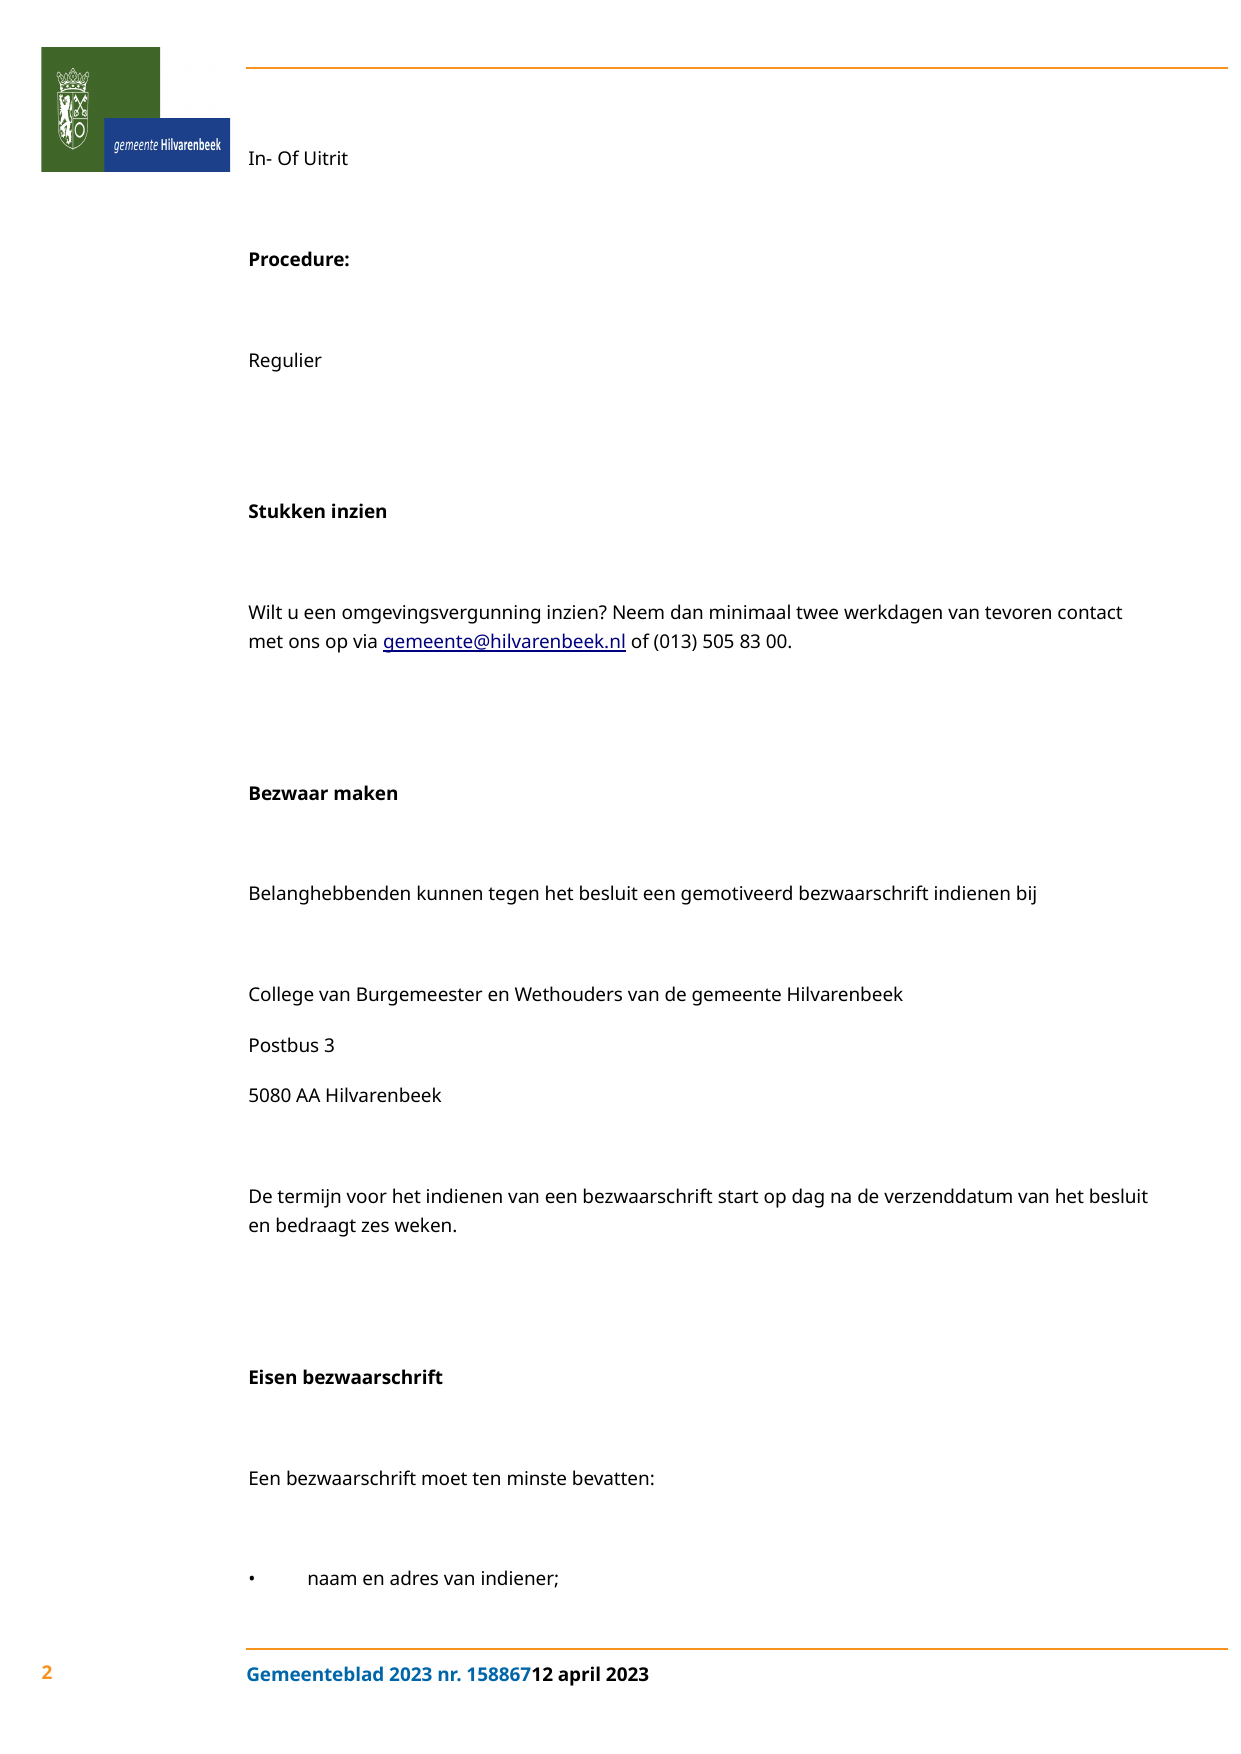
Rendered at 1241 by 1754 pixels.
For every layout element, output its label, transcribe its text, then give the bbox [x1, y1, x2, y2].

text De termijn voor het indienen van een bezwaarschrift start op dag na de verzenddatum van het besluit en bedraagt zes weken. [248, 1183, 1152, 1238]
list naam en adres van indiener; [248, 1566, 1152, 1591]
text In- Of Uitrit [248, 145, 1152, 171]
text Postbus 3 [248, 1032, 1152, 1058]
text Regulier [248, 347, 1152, 373]
text Stukken inzien [248, 498, 1152, 524]
text 5080 AA Hilvarenbeek [248, 1082, 1152, 1108]
text Eisen bezwaarschrift [248, 1364, 1152, 1390]
text College van Burgemeester en Wethouders van de gemeente Hilvarenbeek [248, 981, 1152, 1007]
text Wilt u een omgevingsvergunning inzien? Neem dan minimaal twee werkdagen van tevoren contact met ons op via gemeente@hilvarenbeek.nl of (013) 505 83 00. [248, 599, 1152, 654]
text Bezwaar maken [248, 780, 1152, 806]
text Procedure: [248, 246, 1152, 272]
text Een bezwaarschrift moet ten minste bevatten: [248, 1465, 1152, 1491]
text Belanghebbenden kunnen tegen het besluit een gemotiveerd bezwaarschrift indienen bij [248, 881, 1152, 906]
picture [41, 47, 231, 172]
